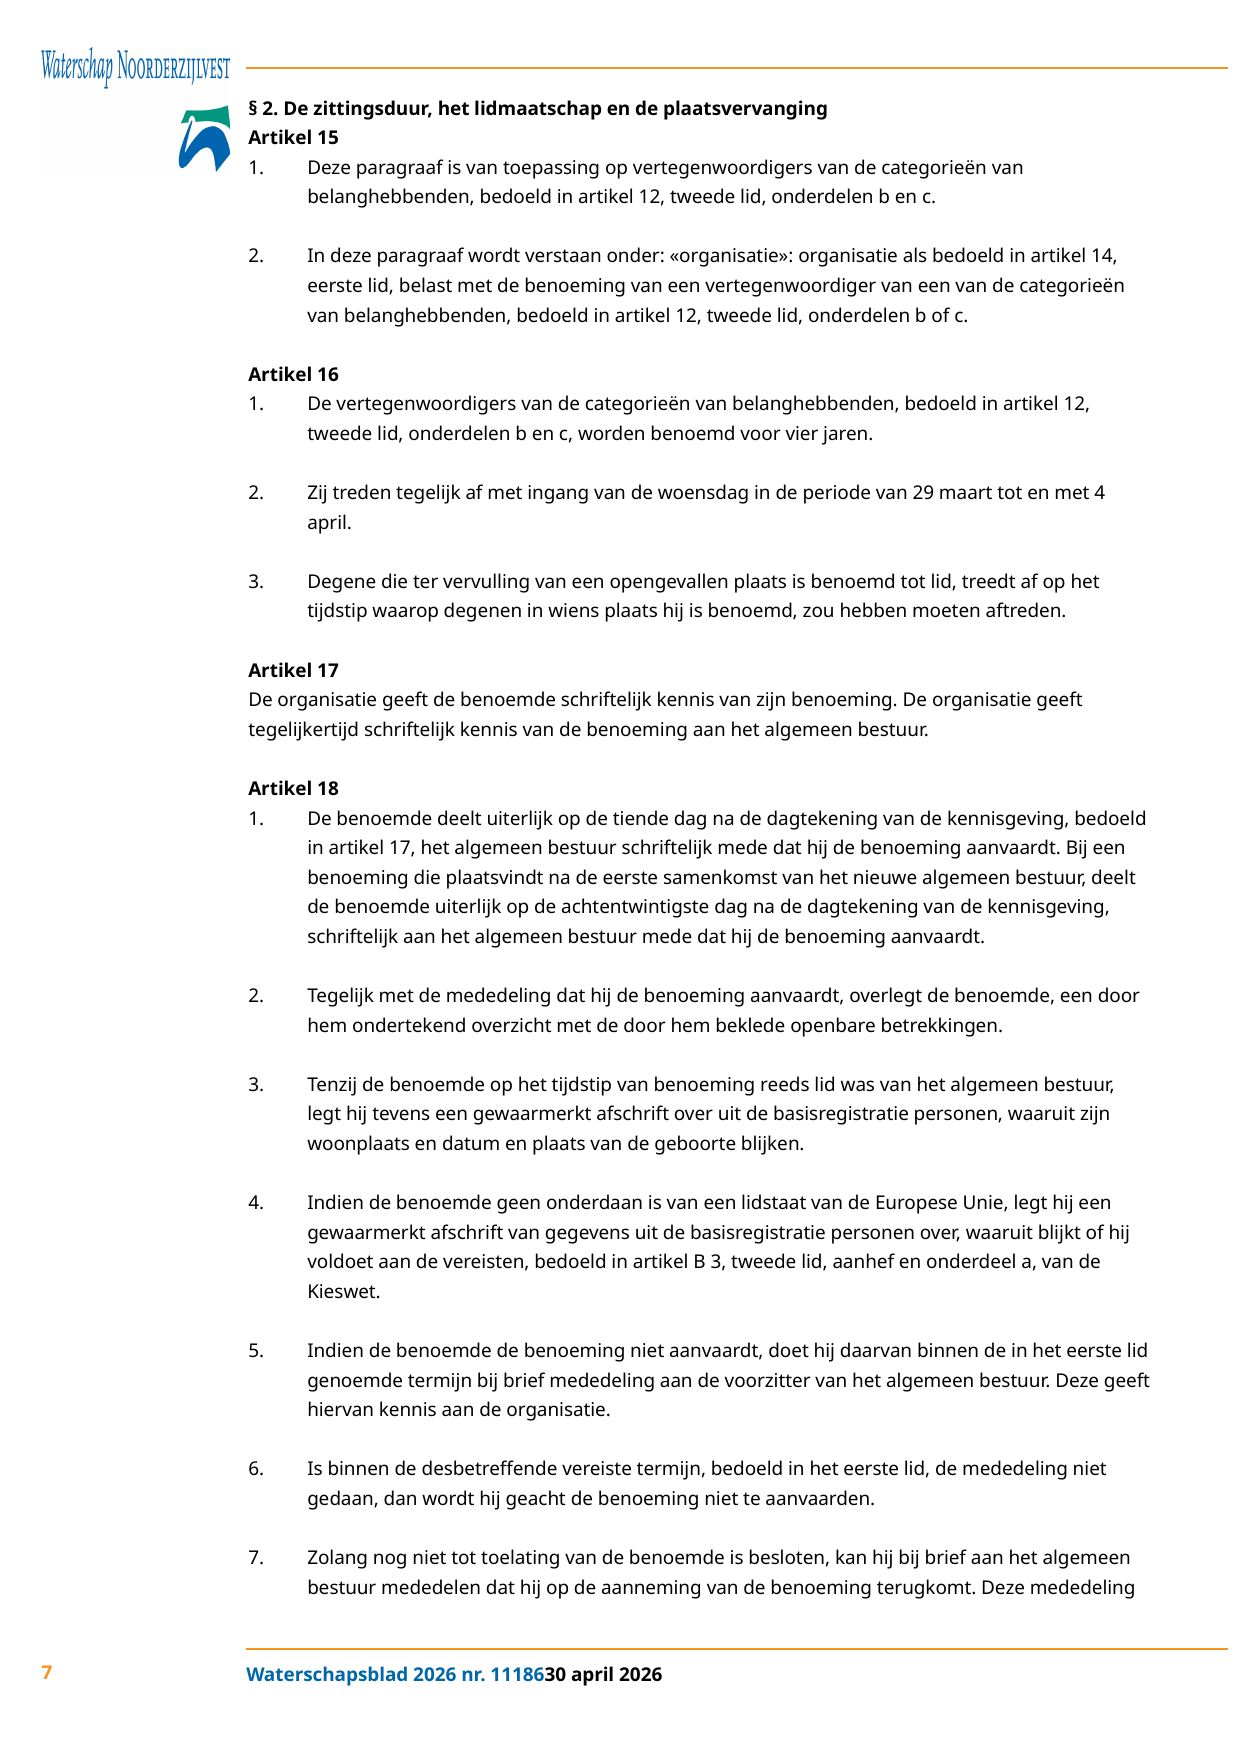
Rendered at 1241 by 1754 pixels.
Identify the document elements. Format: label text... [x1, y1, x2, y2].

list Degene die ter vervulling van een opengevallen plaats is benoemd tot lid, treedt af op het tijdstip waarop degenen in wiens plaats hij is benoemd, zou hebben moeten aftreden. [248, 568, 1152, 623]
list Is binnen de desbetreffende vereiste termijn, bedoeld in het eerste lid, de mededeling niet gedaan, dan wordt hij geacht de benoeming niet te aanvaarden. [248, 1456, 1152, 1511]
picture [41, 47, 231, 172]
text De organisatie geeft de benoemde schriftelijk kennis van zijn benoeming. De organisatie geeft tegelijkertijd schriftelijk kennis van de benoeming aan het algemeen bestuur. [248, 686, 1152, 742]
text § 2. De zittingsduur, het lidmaatschap en de plaatsvervanging [248, 95, 1152, 121]
list Zolang nog niet tot toelating van de benoemde is besloten, kan hij bij brief aan het algemeen bestuur mededelen dat hij op de aanneming van de benoeming terugkomt. Deze mededeling [248, 1544, 1152, 1600]
text Artikel 15 [248, 124, 1152, 150]
text Artikel 16 [248, 361, 1152, 387]
list De benoemde deelt uiterlijk op de tiende dag na de dagtekening van de kennisgeving, bedoeld in artikel 17, het algemeen bestuur schriftelijk mede dat hij de benoeming aanvaardt. Bij een benoeming die plaatsvindt na de eerste samenkomst van het nieuwe algemeen bestuur, deelt de benoemde uiterlijk op de achtentwintigste dag na de dagtekening van de kennisgeving, schriftelijk aan het algemeen bestuur mede dat hij de benoeming aanvaardt. [248, 805, 1152, 949]
list Tegelijk met de mededeling dat hij de benoeming aanvaardt, overlegt de benoemde, een door hem ondertekend overzicht met de door hem beklede openbare betrekkingen. [248, 982, 1152, 1038]
list Indien de benoemde geen onderdaan is van een lidstaat van de Europese Unie, legt hij een gewaarmerkt afschrift van gegevens uit de basisregistratie personen over, waaruit blijkt of hij voldoet aan de vereisten, bedoeld in artikel B 3, tweede lid, aanhef en onderdeel a, van de Kieswet. [248, 1189, 1152, 1304]
text Artikel 18 [248, 775, 1152, 801]
text Artikel 17 [248, 657, 1152, 683]
list Tenzij de benoemde op het tijdstip van benoeming reeds lid was van het algemeen bestuur, legt hij tevens een gewaarmerkt afschrift over uit de basisregistratie personen, waaruit zijn woonplaats en datum en plaats van de geboorte blijken. [248, 1071, 1152, 1156]
list De vertegenwoordigers van de categorieën van belanghebbenden, bedoeld in artikel 12, tweede lid, onderdelen b en c, worden benoemd voor vier jaren. [248, 391, 1152, 446]
list In deze paragraaf wordt verstaan onder: «organisatie»: organisatie als bedoeld in artikel 14, eerste lid, belast met de benoeming van een vertegenwoordiger van een van de categorieën van belanghebbenden, bedoeld in artikel 12, tweede lid, onderdelen b of c. [248, 243, 1152, 328]
list Zij treden tegelijk af met ingang van de woensdag in de periode van 29 maart tot en met 4 april. [248, 479, 1152, 535]
list Indien de benoemde de benoeming niet aanvaardt, doet hij daarvan binnen de in het eerste lid genoemde termijn bij brief mededeling aan de voorzitter van het algemeen bestuur. Deze geeft hiervan kennis aan de organisatie. [248, 1337, 1152, 1422]
list Deze paragraaf is van toepassing op vertegenwoordigers van de categorieën van belanghebbenden, bedoeld in artikel 12, tweede lid, onderdelen b en c. [248, 154, 1152, 209]
